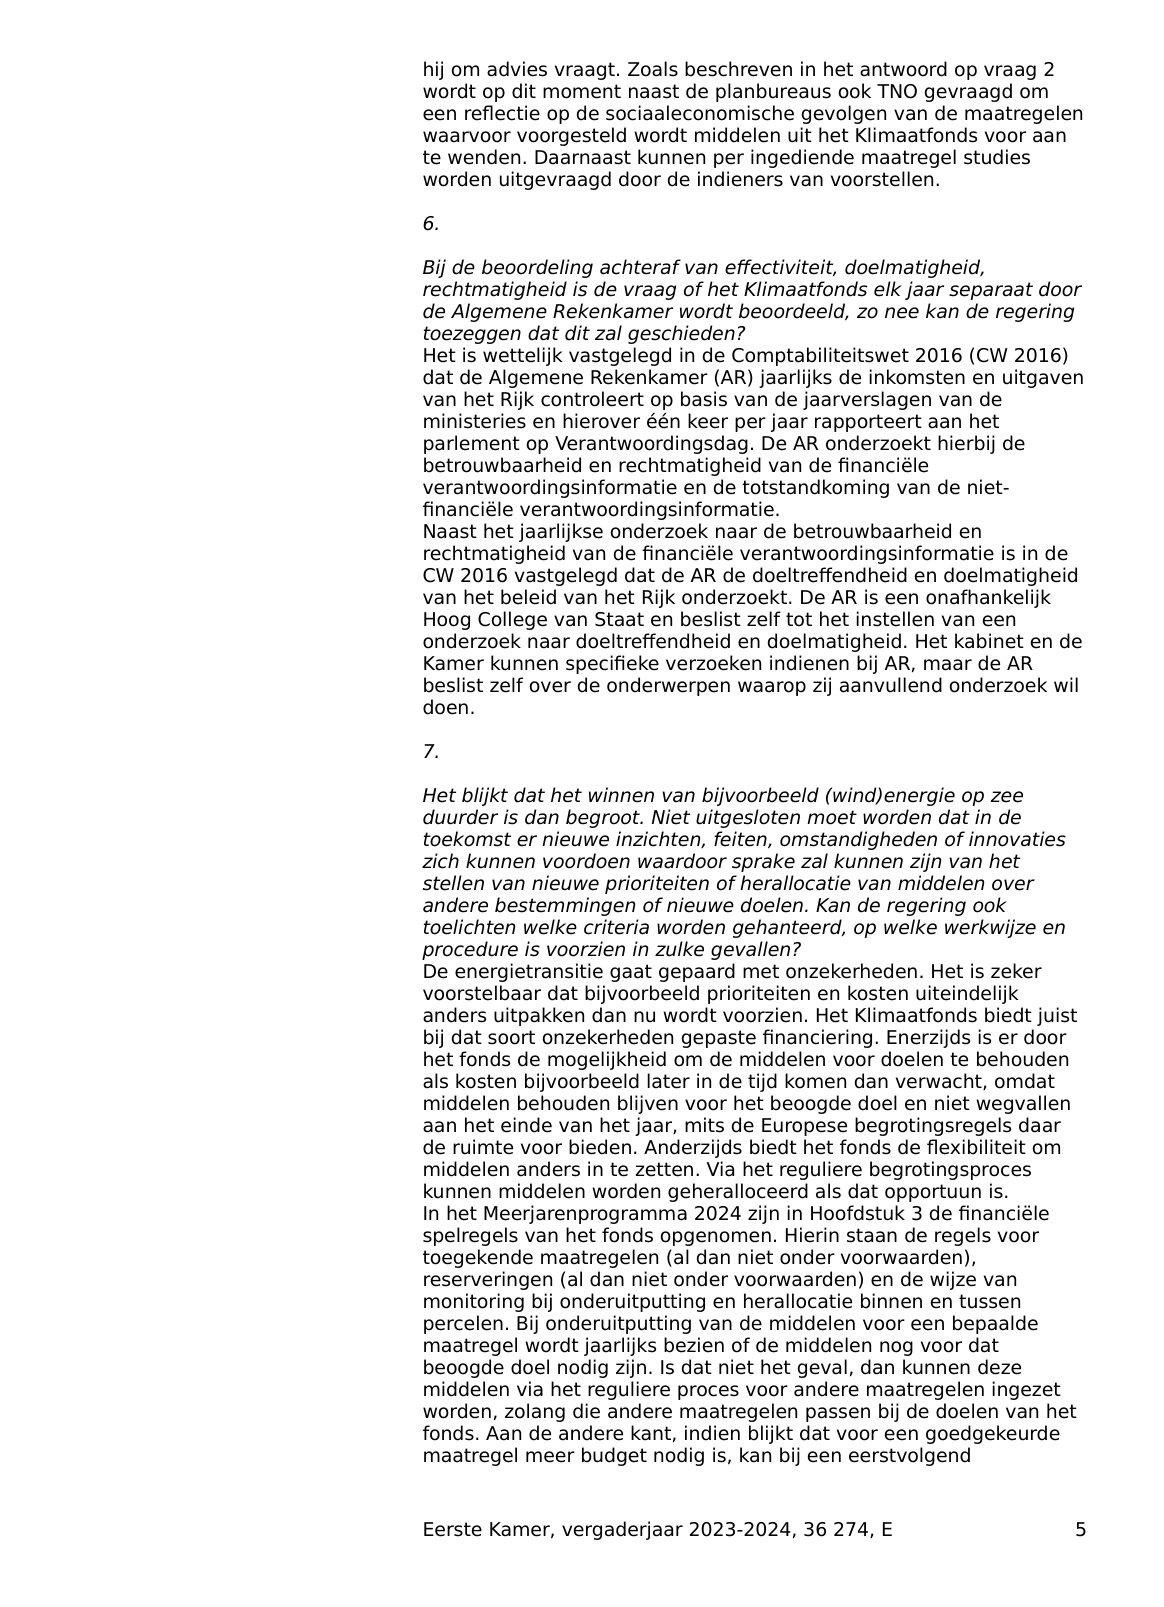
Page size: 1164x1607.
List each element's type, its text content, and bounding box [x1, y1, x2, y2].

text Het blijkt dat het winnen van bijvoorbeeld (wind)energie op zee duurder is dan begroot. Niet uitgesloten moet worden dat in de toekomst er nieuwe inzichten, feiten, omstandigheden of innovaties zich kunnen voordoen waardoor sprake zal kunnen zijn van het stellen van nieuwe prioriteiten of herallocatie van middelen over andere bestemmingen of nieuwe doelen. Kan de regering ook toelichten welke criteria worden gehanteerd, op welke werkwijze en procedure is voorzien in zulke gevallen? [422, 785, 1087, 961]
text In het Meerjarenprogramma 2024 zijn in Hoofdstuk 3 de financiële spelregels van het fonds opgenomen. Hierin staan de regels voor toegekende maatregelen (al dan niet onder voorwaarden), reserveringen (al dan niet onder voorwaarden) en de wijze van monitoring bij onderuitputting en herallocatie binnen en tussen percelen. Bij onderuitputting van de middelen voor een bepaalde maatregel wordt jaarlijks bezien of de middelen nog voor dat beoogde doel nodig zijn. Is dat niet het geval, dan kunnen deze middelen via het reguliere proces voor andere maatregelen ingezet worden, zolang die andere maatregelen passen bij de doelen van het fonds. Aan de andere kant, indien blijkt dat voor een goedgekeurde maatregel meer budget nodig is, kan bij een eerstvolgend [422, 1203, 1087, 1467]
text Het is wettelijk vastgelegd in de Comptabiliteitswet 2016 (CW 2016) dat de Algemene Rekenkamer (AR) jaarlijks de inkomsten en uitgaven van het Rijk controleert op basis van de jaarverslagen van de ministeries en hierover één keer per jaar rapporteert aan het parlement op Verantwoordingsdag. De AR onderzoekt hierbij de betrouwbaarheid en rechtmatigheid van de financiële verantwoordingsinformatie en de totstandkoming van de niet-financiële verantwoordingsinformatie. [422, 345, 1087, 521]
text Bij de beoordeling achteraf van effectiviteit, doelmatigheid, rechtmatigheid is de vraag of het Klimaatfonds elk jaar separaat door de Algemene Rekenkamer wordt beoordeeld, zo nee kan de regering toezeggen dat dit zal geschieden? [422, 257, 1087, 345]
subtitle 6. [422, 213, 1087, 235]
text Naast het jaarlijkse onderzoek naar de betrouwbaarheid en rechtmatigheid van de financiële verantwoordingsinformatie is in de CW 2016 vastgelegd dat de AR de doeltreffendheid en doelmatigheid van het beleid van het Rijk onderzoekt. De AR is een onafhankelijk Hoog College van Staat en beslist zelf tot het instellen van een onderzoek naar doeltreffendheid en doelmatigheid. Het kabinet en de Kamer kunnen specifieke verzoeken indienen bij AR, maar de AR beslist zelf over de onderwerpen waarop zij aanvullend onderzoek wil doen. [422, 521, 1087, 719]
subtitle 7. [422, 741, 1087, 763]
text De energietransitie gaat gepaard met onzekerheden. Het is zeker voorstelbaar dat bijvoorbeeld prioriteiten en kosten uiteindelijk anders uitpakken dan nu wordt voorzien. Het Klimaatfonds biedt juist bij dat soort onzekerheden gepaste financiering. Enerzijds is er door het fonds de mogelijkheid om de middelen voor doelen te behouden als kosten bijvoorbeeld later in de tijd komen dan verwacht, omdat middelen behouden blijven voor het beoogde doel en niet wegvallen aan het einde van het jaar, mits de Europese begrotingsregels daar de ruimte voor bieden. Anderzijds biedt het fonds de flexibiliteit om middelen anders in te zetten. Via het reguliere begrotingsproces kunnen middelen worden geheralloceerd als dat opportuun is. [422, 961, 1087, 1203]
text hij om advies vraagt. Zoals beschreven in het antwoord op vraag 2 wordt op dit moment naast de planbureaus ook TNO gevraagd om een reflectie op de sociaaleconomische gevolgen van de maatregelen waarvoor voorgesteld wordt middelen uit het Klimaatfonds voor aan te wenden. Daarnaast kunnen per ingediende maatregel studies worden uitgevraagd door de indieners van voorstellen. [422, 59, 1087, 191]
